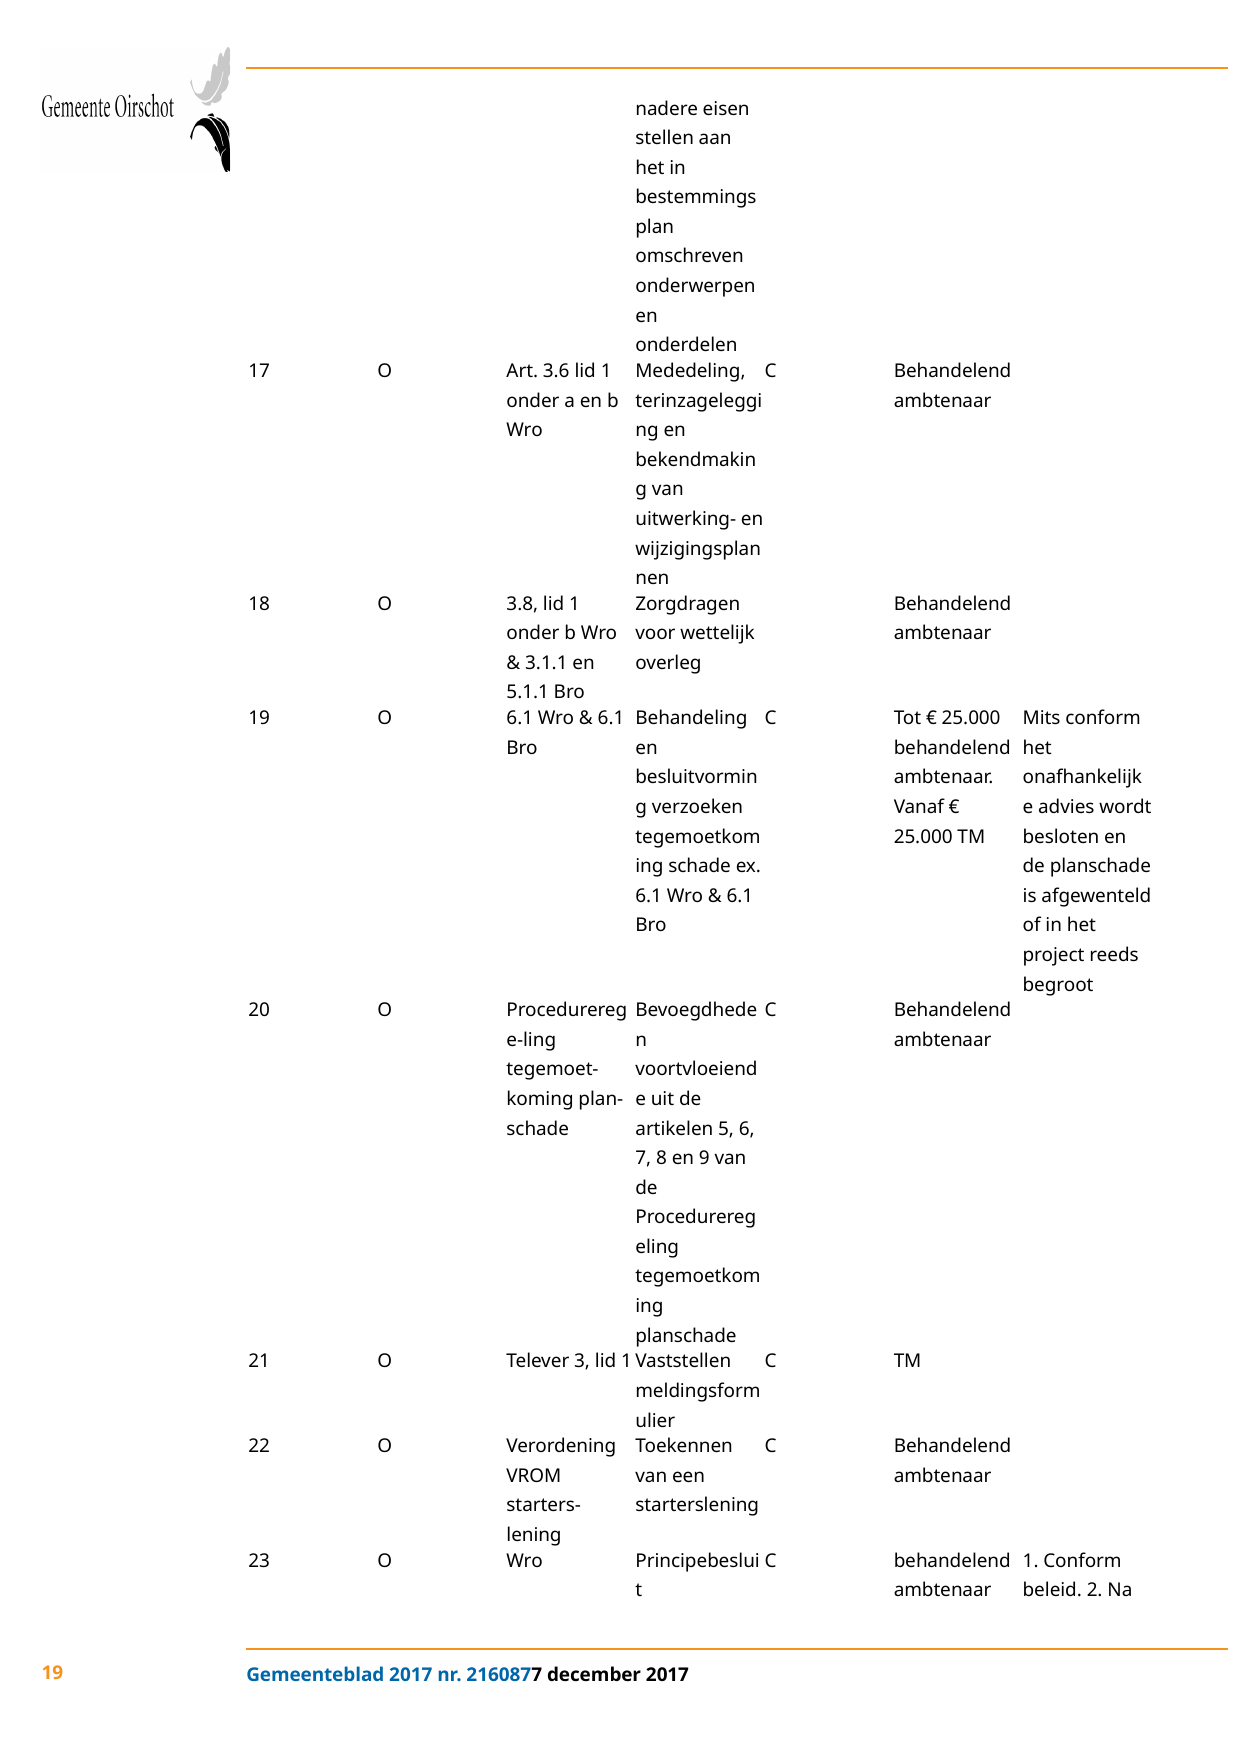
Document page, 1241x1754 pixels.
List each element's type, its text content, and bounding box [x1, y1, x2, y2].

table_cell O [377, 1547, 506, 1602]
table_cell O [377, 1433, 506, 1547]
table_cell Principebesluit [635, 1547, 764, 1602]
table_cell Vaststellen meldingsformulier [635, 1348, 764, 1432]
table_cell Behandelend ambtenaar [894, 1433, 1022, 1547]
table_cell Telever 3, lid 1 [506, 1348, 635, 1432]
table_cell 1. Conform beleid. 2. Na [1023, 1547, 1152, 1602]
table_cell O [377, 357, 506, 590]
table_cell [894, 95, 1022, 357]
table_cell Behandelend ambtenaar [894, 590, 1022, 704]
table_cell [764, 95, 893, 357]
table_cell Zorgdragen voor wettelijk overleg [635, 590, 764, 704]
table_cell C [764, 1348, 893, 1432]
table_cell 21 [248, 1348, 377, 1432]
table_cell C [764, 1547, 893, 1602]
table_cell 17 [248, 357, 377, 590]
table_cell [506, 95, 635, 357]
table_cell Art. 3.6 lid 1 onder a en b Wro [506, 357, 635, 590]
table_cell 23 [248, 1547, 377, 1602]
table_cell C [764, 1433, 893, 1547]
table_cell C [764, 357, 893, 590]
table_cell 18 [248, 590, 377, 704]
table_cell 3.8, lid 1 onder b Wro & 3.1.1 en 5.1.1 Bro [506, 590, 635, 704]
table_cell Mededeling, terinzagelegging en bekendmaking van uitwerking- en wijzigingsplannen [635, 357, 764, 590]
table_cell TM [894, 1348, 1022, 1432]
table_cell Behandelend ambtenaar [894, 357, 1022, 590]
table_cell 6.1 Wro & 6.1 Bro [506, 705, 635, 996]
table_cell [1023, 357, 1152, 590]
table_cell [764, 590, 893, 704]
table_cell Verordening VROM starters- lening [506, 1433, 635, 1547]
table_cell [1023, 1348, 1152, 1432]
table_cell nadere eisen stellen aan het in bestemmingsplan omschreven onderwerpen en onderdelen [635, 95, 764, 357]
table_cell Procedurerege-ling tegemoet-koming plan-schade [506, 996, 635, 1348]
table_cell 22 [248, 1433, 377, 1547]
table_cell 19 [248, 705, 377, 996]
table_cell Bevoegdheden voortvloeiende uit de artikelen 5, 6, 7, 8 en 9 van de Procedureregeling tegemoetkoming planschade [635, 996, 764, 1348]
table_cell Toekennen van een starterslening [635, 1433, 764, 1547]
table_cell O [377, 1348, 506, 1432]
table_cell Tot € 25.000 behandelend ambtenaar. Vanaf € 25.000 TM [894, 705, 1022, 996]
picture [41, 47, 231, 172]
table_cell [1023, 95, 1152, 357]
table_cell [1023, 1433, 1152, 1547]
table_cell Behandelend ambtenaar [894, 996, 1022, 1348]
table_cell O [377, 705, 506, 996]
table_cell 20 [248, 996, 377, 1348]
table_cell [248, 95, 377, 357]
table_cell Wro [506, 1547, 635, 1602]
table_cell [377, 95, 506, 357]
table_cell Behandeling en besluitvorming verzoeken tegemoetkoming schade ex. 6.1 Wro & 6.1 Bro [635, 705, 764, 996]
table_cell [1023, 590, 1152, 704]
table_cell O [377, 590, 506, 704]
table_cell behandelend ambtenaar [894, 1547, 1022, 1602]
table_cell O [377, 996, 506, 1348]
table_cell Mits conform het onafhankelijke advies wordt besloten en de planschade is afgewenteld of in het project reeds begroot [1023, 705, 1152, 996]
table_cell C [764, 705, 893, 996]
table_cell C [764, 996, 893, 1348]
table_cell [1023, 996, 1152, 1348]
